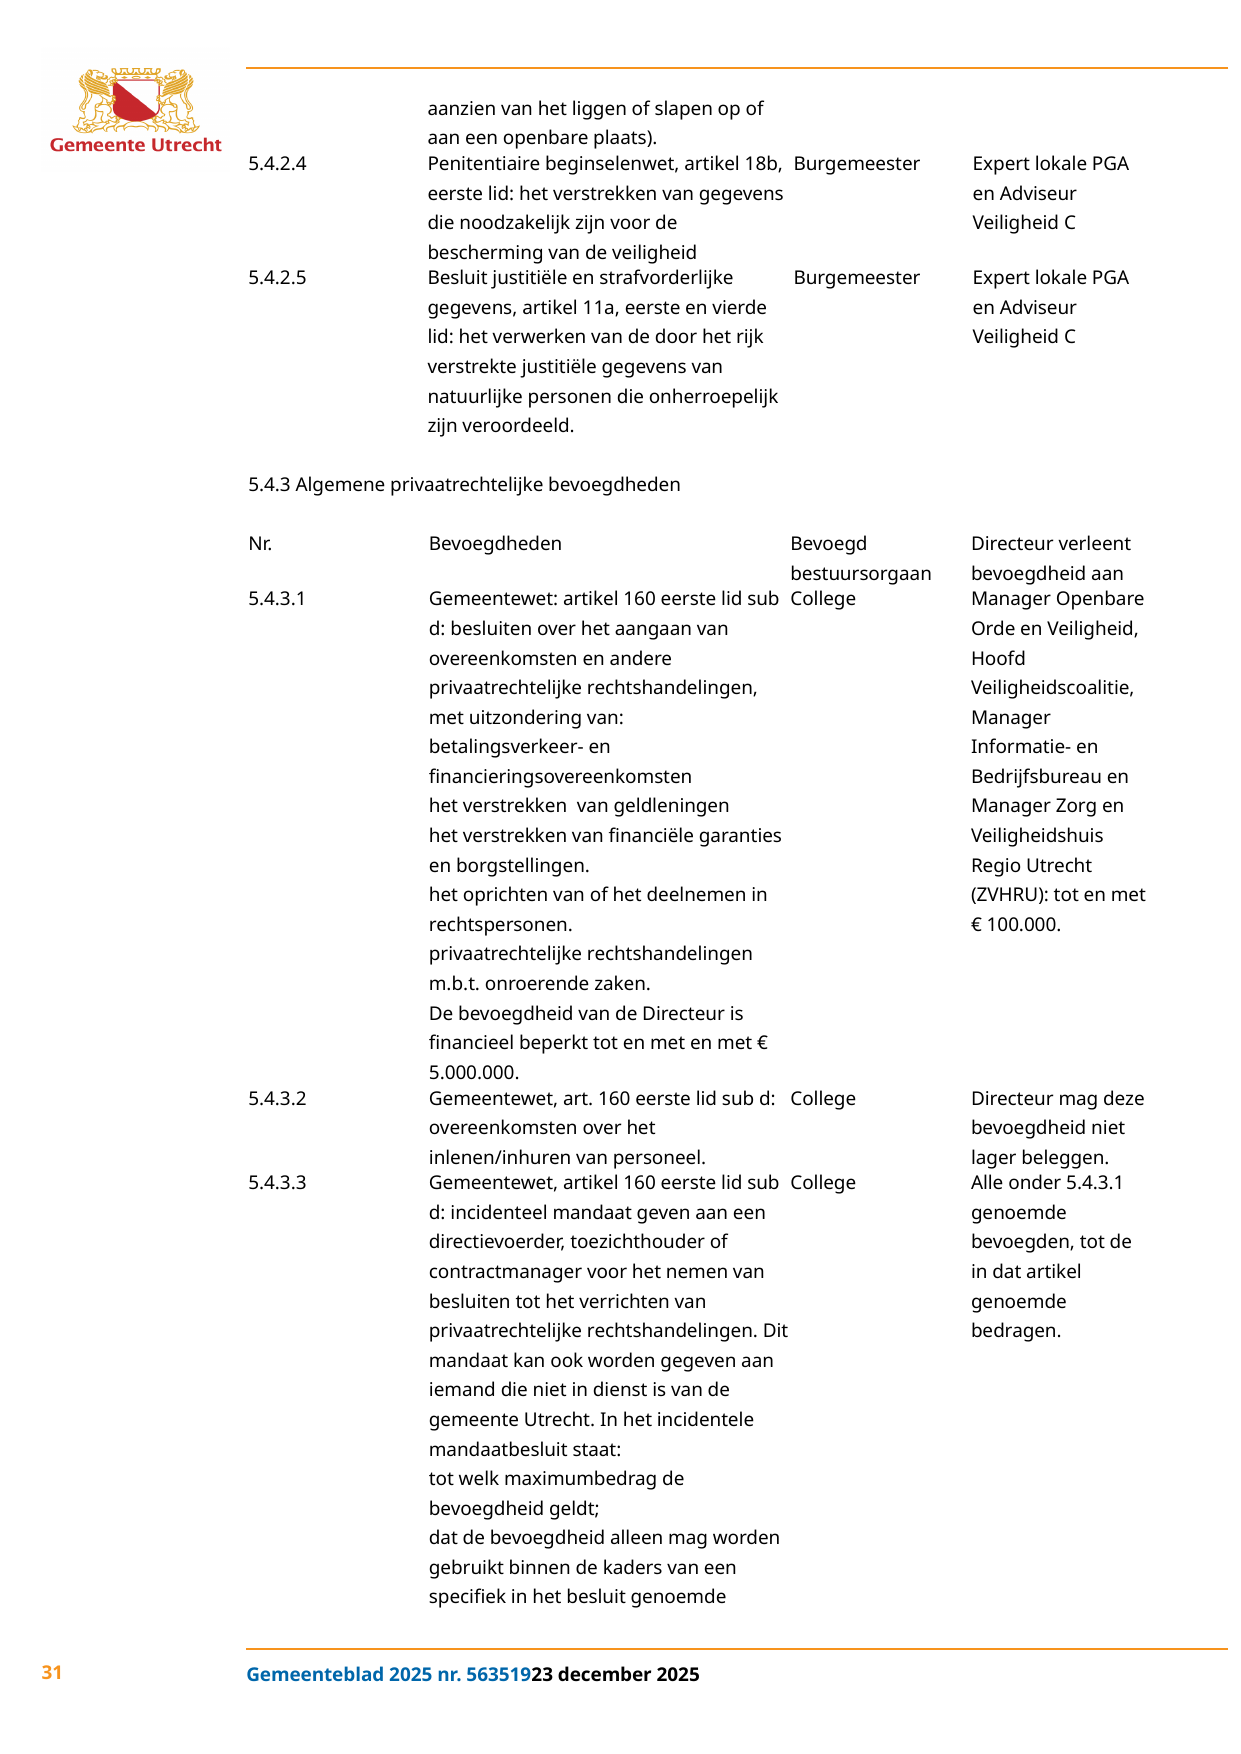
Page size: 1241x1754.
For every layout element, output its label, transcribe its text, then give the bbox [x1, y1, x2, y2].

table_cell Burgemeester [793, 150, 972, 264]
table_cell Expert lokale PGA en Adviseur Veiligheid C [973, 265, 1152, 438]
table_cell 5.4.3.2 [248, 1085, 429, 1169]
table_cell [793, 95, 972, 150]
table_cell Burgemeester [793, 265, 972, 438]
table_cell aanzien van het liggen of slapen op of aan een openbare plaats). [427, 95, 793, 150]
table_cell 5.4.2.5 [248, 265, 427, 438]
table_cell Directeur mag deze bevoegdheid niet lager beleggen. [971, 1085, 1152, 1169]
table_cell 5.4.2.4 [248, 150, 427, 264]
table_cell Penitentiaire beginselenwet, artikel 18b, eerste lid: het verstrekken van gegevens die noodzakelijk zijn voor de bescherming van de veiligheid [427, 150, 793, 264]
table_cell Alle onder 5.4.3.1 genoemde bevoegden, tot de in dat artikel genoemde bedragen. [971, 1170, 1152, 1609]
table_cell Manager Openbare Orde en Veiligheid, Hoofd Veiligheidscoalitie, Manager Informatie- en Bedrijfsbureau en Manager Zorg en Veiligheidshuis Regio Utrecht (ZVHRU): tot en met € 100.000. [971, 586, 1152, 1085]
table_cell College [790, 1170, 971, 1609]
table_header Nr. [248, 530, 429, 586]
table_cell Gemeentewet: artikel 160 eerste lid sub d: besluiten over het aangaan van overeenkomsten en andere privaatrechtelijke rechtshandelingen, met uitzondering van: betalingsverkeer- en financieringsovereenkomsten het verstrekken van geldleningen het verstrekken van financiële garanties en borgstellingen. het oprichten van of het deelnemen in rechtspersonen. privaatrechtelijke rechtshandelingen m.b.t. onroerende zaken. De bevoegdheid van de Directeur is financieel beperkt tot en met en met € 5.000.000. [429, 586, 790, 1085]
picture [41, 47, 231, 172]
table_header Directeur verleent bevoegdheid aan [971, 530, 1152, 586]
text 5.4.3 Algemene privaatrechtelijke bevoegdheden [248, 471, 1152, 497]
table_header Bevoegd bestuursorgaan [790, 530, 971, 586]
table_cell College [790, 586, 971, 1085]
table_cell College [790, 1085, 971, 1169]
table_cell Gemeentewet, artikel 160 eerste lid sub d: incidenteel mandaat geven aan een directievoerder, toezichthouder of contractmanager voor het nemen van besluiten tot het verrichten van privaatrechtelijke rechtshandelingen. Dit mandaat kan ook worden gegeven aan iemand die niet in dienst is van de gemeente Utrecht. In het incidentele mandaatbesluit staat: tot welk maximumbedrag de bevoegdheid geldt; dat de bevoegdheid alleen mag worden gebruikt binnen de kaders van een specifiek in het besluit genoemde [429, 1170, 790, 1609]
table_cell Expert lokale PGA en Adviseur Veiligheid C [973, 150, 1152, 264]
table_header Bevoegdheden [429, 530, 790, 586]
table_cell [248, 95, 427, 150]
table_cell 5.4.3.3 [248, 1170, 429, 1609]
table_cell 5.4.3.1 [248, 586, 429, 1085]
table_cell Gemeentewet, art. 160 eerste lid sub d: overeenkomsten over het inlenen/inhuren van personeel. [429, 1085, 790, 1169]
table_cell [973, 95, 1152, 150]
table_cell Besluit justitiële en strafvorderlijke gegevens, artikel 11a, eerste en vierde lid: het verwerken van de door het rijk verstrekte justitiële gegevens van natuurlijke personen die onherroepelijk zijn veroordeeld. [427, 265, 793, 438]
